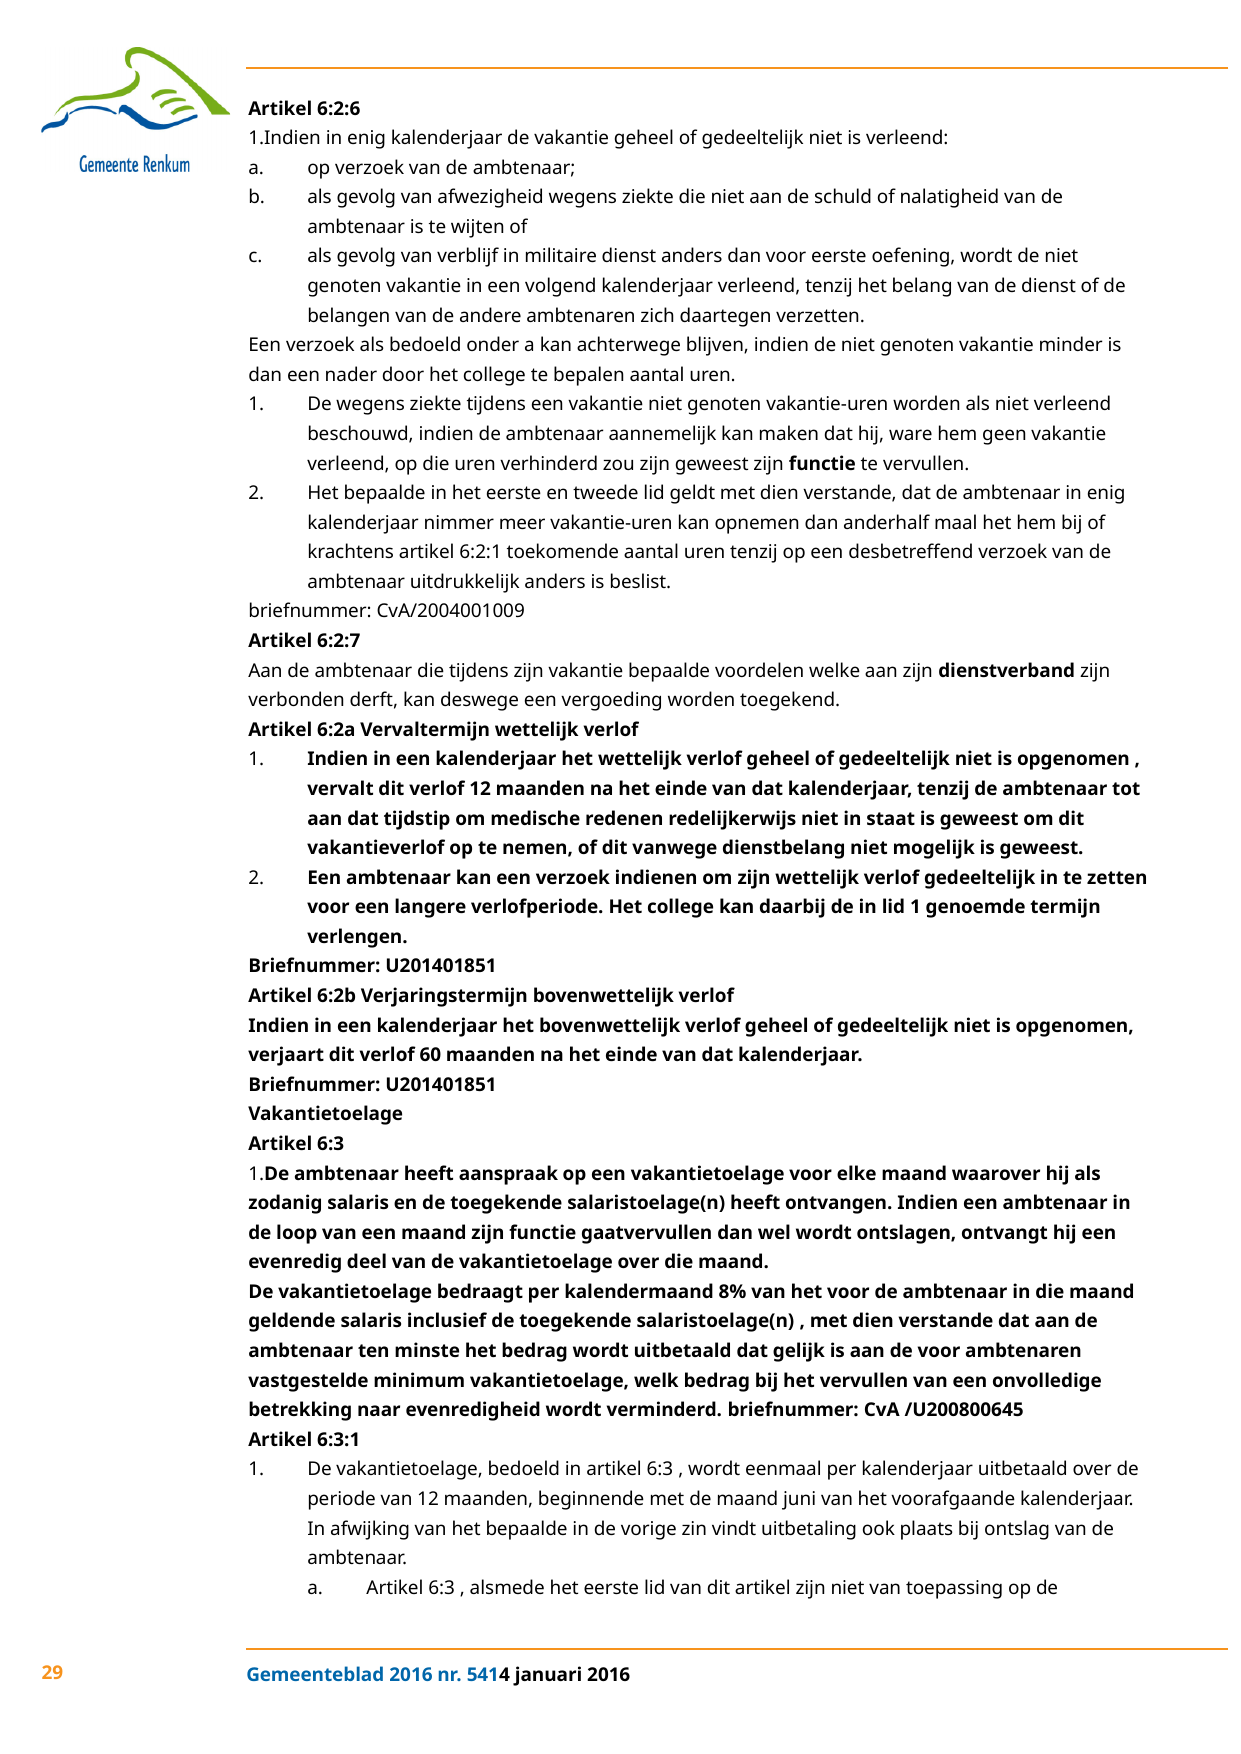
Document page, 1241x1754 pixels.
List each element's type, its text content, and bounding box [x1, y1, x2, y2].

list Indien in een kalenderjaar het wettelijk verlof geheel of gedeeltelijk niet is opgenomen , vervalt dit verlof 12 maanden na het einde van dat kalenderjaar, tenzij de ambtenaar tot aan dat tijdstip om medische redenen redelijkerwijs niet in staat is geweest om dit vakantieverlof op te nemen, of dit vanwege dienstbelang niet mogelijk is geweest. [248, 746, 1152, 860]
list De wegens ziekte tijdens een vakantie niet genoten vakantie-uren worden als niet verleend beschouwd, indien de ambtenaar aannemelijk kan maken dat hij, ware hem geen vakantie verleend, op die uren verhinderd zou zijn geweest zijn functie te vervullen. [248, 391, 1152, 476]
text 1.Indien in enig kalenderjaar de vakantie geheel of gedeeltelijk niet is verleend: [248, 124, 1152, 150]
text Een verzoek als bedoeld onder a kan achterwege blijven, indien de niet genoten vakantie minder is dan een nader door het college te bepalen aantal uren. [248, 331, 1152, 387]
list als gevolg van afwezigheid wegens ziekte die niet aan de schuld of nalatigheid van de ambtenaar is te wijten of [248, 183, 1152, 239]
text Briefnummer: U201401851 [248, 1071, 1152, 1097]
list Artikel 6:3 , alsmede het eerste lid van dit artikel zijn niet van toepassing op de [307, 1574, 1152, 1600]
text Artikel 6:2:6 [248, 95, 1152, 121]
list Het bepaalde in het eerste en tweede lid geldt met dien verstande, dat de ambtenaar in enig kalenderjaar nimmer meer vakantie-uren kan opnemen dan anderhalf maal het hem bij of krachtens artikel 6:2:1 toekomende aantal uren tenzij op een desbetreffend verzoek van de ambtenaar uitdrukkelijk anders is beslist. [248, 479, 1152, 594]
list De vakantietoelage, bedoeld in artikel 6:3 , wordt eenmaal per kalenderjaar uitbetaald over de periode van 12 maanden, beginnende met de maand juni van het voorafgaande kalenderjaar. In afwijking van het bepaalde in de vorige zin vindt uitbetaling ook plaats bij ontslag van de ambtenaar. [248, 1456, 1152, 1570]
text 1.De ambtenaar heeft aanspraak op een vakantietoelage voor elke maand waarover hij als zodanig salaris en de toegekende salaristoelage(n) heeft ontvangen. Indien een ambtenaar in de loop van een maand zijn functie gaatvervullen dan wel wordt ontslagen, ontvangt hij een evenredig deel van de vakantietoelage over die maand. [248, 1160, 1152, 1274]
text briefnummer: CvA/2004001009 [248, 598, 1152, 623]
text De vakantietoelage bedraagt per kalendermaand 8% van het voor de ambtenaar in die maand geldende salaris inclusief de toegekende salaristoelage(n) , met dien verstande dat aan de ambtenaar ten minste het bedrag wordt uitbetaald dat gelijk is aan de voor ambtenaren vastgestelde minimum vakantietoelage, welk bedrag bij het vervullen van een onvolledige betrekking naar evenredigheid wordt verminderd. briefnummer: CvA /U200800645 [248, 1278, 1152, 1422]
text Artikel 6:3:1 [248, 1426, 1152, 1452]
list Een ambtenaar kan een verzoek indienen om zijn wettelijk verlof gedeeltelijk in te zetten voor een langere verlofperiode. Het college kan daarbij de in lid 1 genoemde termijn verlengen. [248, 864, 1152, 949]
text Artikel 6:2b Verjaringstermijn bovenwettelijk verlof [248, 982, 1152, 1008]
picture [41, 47, 231, 172]
text Aan de ambtenaar die tijdens zijn vakantie bepaalde voordelen welke aan zijn dienstverband zijn verbonden derft, kan deswege een vergoeding worden toegekend. [248, 657, 1152, 712]
text Briefnummer: U201401851 [248, 953, 1152, 978]
text Artikel 6:2a Vervaltermijn wettelijk verlof [248, 716, 1152, 742]
list op verzoek van de ambtenaar; [248, 154, 1152, 180]
list als gevolg van verblijf in militaire dienst anders dan voor eerste oefening, wordt de niet genoten vakantie in een volgend kalenderjaar verleend, tenzij het belang van de dienst of de belangen van de andere ambtenaren zich daartegen verzetten. [248, 243, 1152, 328]
text Indien in een kalenderjaar het bovenwettelijk verlof geheel of gedeeltelijk niet is opgenomen, verjaart dit verlof 60 maanden na het einde van dat kalenderjaar. [248, 1012, 1152, 1067]
text Artikel 6:3 [248, 1130, 1152, 1156]
text Vakantietoelage [248, 1101, 1152, 1126]
text Artikel 6:2:7 [248, 627, 1152, 653]
